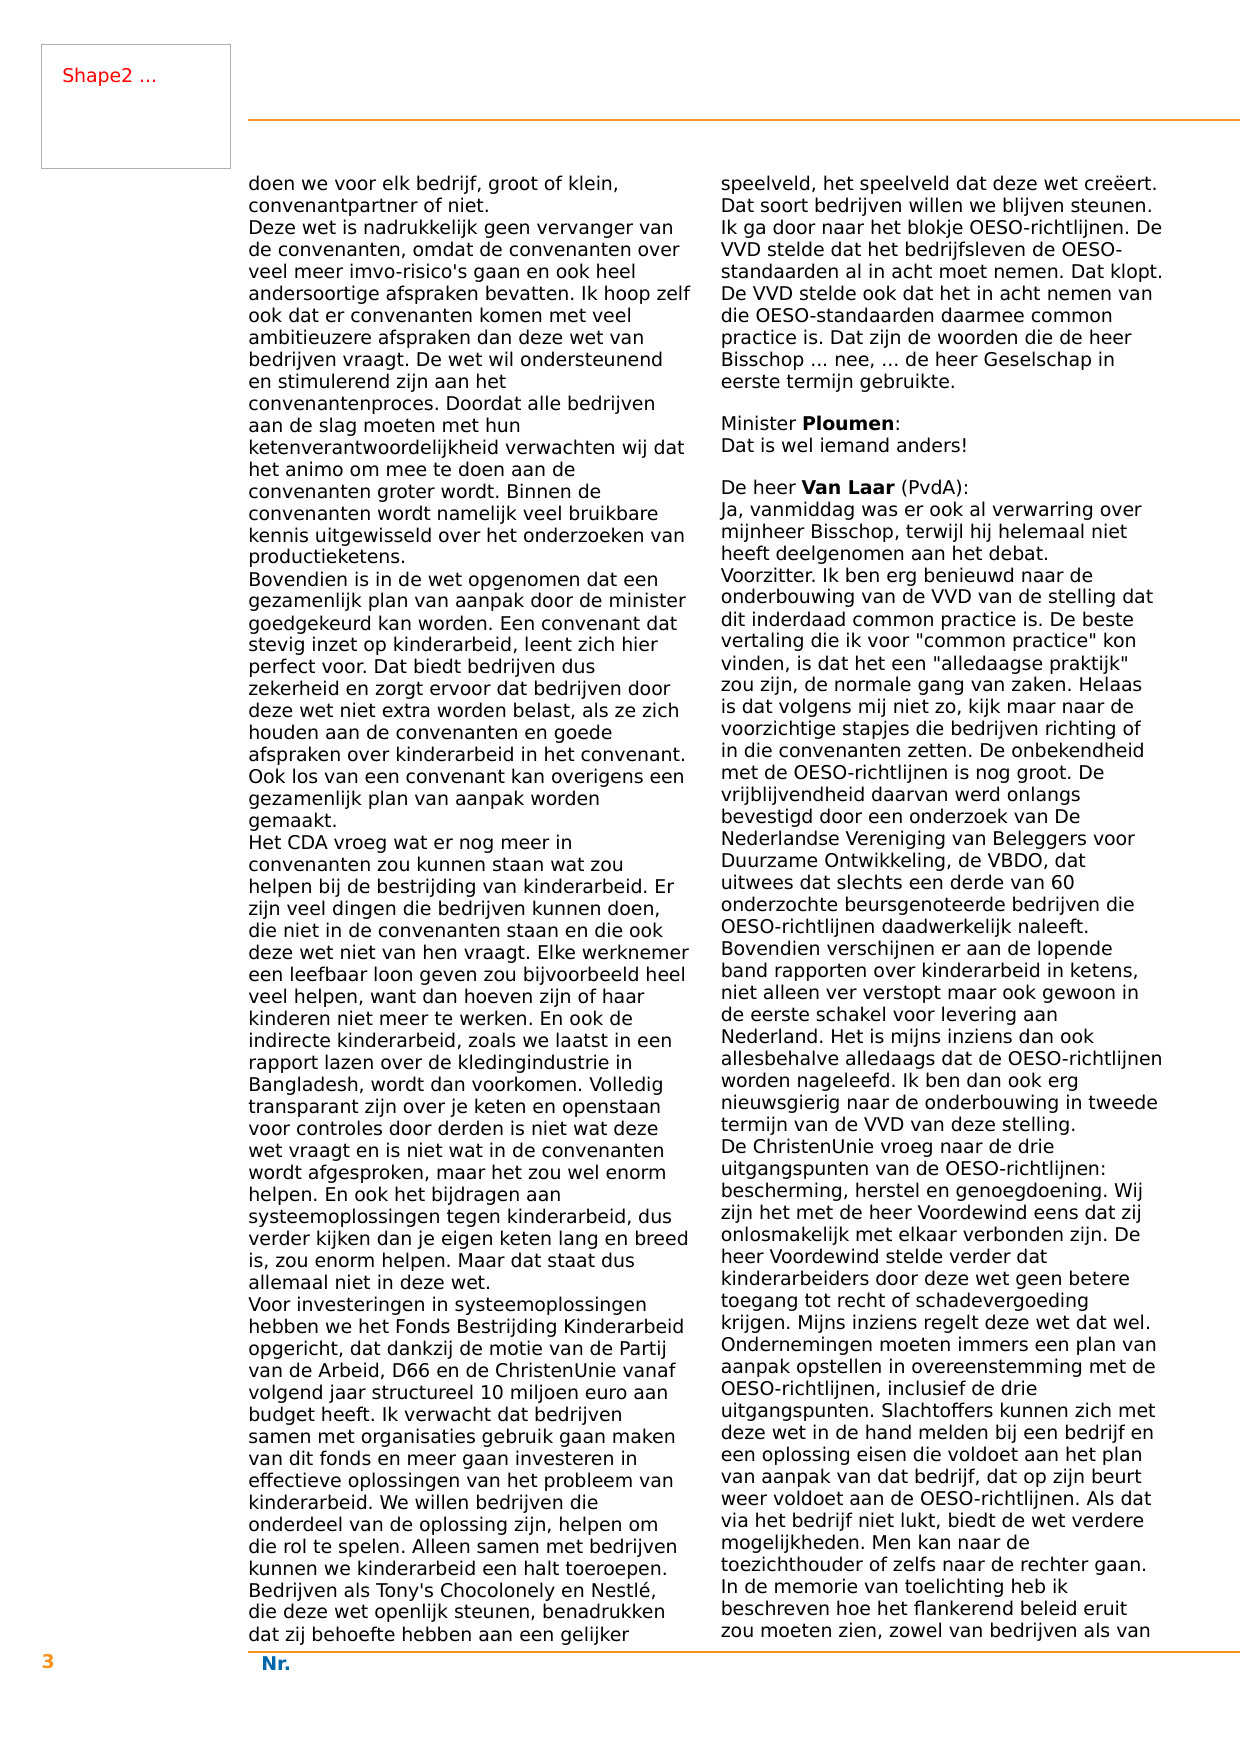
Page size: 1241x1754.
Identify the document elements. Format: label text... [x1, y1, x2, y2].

text De heer Van Laar (PvdA): [721, 477, 1163, 498]
text Minister Ploumen: [721, 413, 1163, 434]
text speelveld, het speelveld dat deze wet creëert. Dat soort bedrijven willen we blijven steunen. [721, 173, 1163, 217]
text De ChristenUnie vroeg naar de drie uitgangspunten van de OESO-richtlijnen: bescherming, herstel en genoegdoening. Wij zijn het met de heer Voordewind eens dat zij onlosmakelijk met elkaar verbonden zijn. De heer Voordewind stelde verder dat kinderarbeiders door deze wet geen betere toegang tot recht of schadevergoeding krijgen. Mijns inziens regelt deze wet dat wel. Ondernemingen moeten immers een plan van aanpak opstellen in overeenstemming met de OESO-richtlijnen, inclusief de drie uitgangspunten. Slachtoffers kunnen zich met deze wet in de hand melden bij een bedrijf en een oplossing eisen die voldoet aan het plan van aanpak van dat bedrijf, dat op zijn beurt weer voldoet aan de OESO-richtlijnen. Als dat via het bedrijf niet lukt, biedt de wet verdere mogelijkheden. Men kan naar de toezichthouder of zelfs naar de rechter gaan. In de memorie van toelichting heb ik beschreven hoe het flankerend beleid eruit zou moeten zien, zowel van bedrijven als van [721, 1136, 1163, 1641]
text Ik ga door naar het blokje OESO-richtlijnen. De VVD stelde dat het bedrijfsleven de OESO-standaarden al in acht moet nemen. Dat klopt. De VVD stelde ook dat het in acht nemen van die OESO-standaarden daarmee common practice is. Dat zijn de woorden die de heer Bisschop ... nee, ... de heer Geselschap in eerste termijn gebruikte. [721, 217, 1163, 393]
text Voor investeringen in systeemoplossingen hebben we het Fonds Bestrijding Kinderarbeid opgericht, dat dankzij de motie van de Partij van de Arbeid, D66 en de ChristenUnie vanaf volgend jaar structureel 10 miljoen euro aan budget heeft. Ik verwacht dat bedrijven samen met organisaties gebruik gaan maken van dit fonds en meer gaan investeren in effectieve oplossingen van het probleem van kinderarbeid. We willen bedrijven die onderdeel van de oplossing zijn, helpen om die rol te spelen. Alleen samen met bedrijven kunnen we kinderarbeid een halt toeroepen. Bedrijven als Tony's Chocolonely en Nestlé, die deze wet openlijk steunen, benadrukken dat zij behoefte hebben aan een gelijker [248, 1294, 691, 1645]
text Bovendien is in de wet opgenomen dat een gezamenlijk plan van aanpak door de minister goedgekeurd kan worden. Een convenant dat stevig inzet op kinderarbeid, leent zich hier perfect voor. Dat biedt bedrijven dus zekerheid en zorgt ervoor dat bedrijven door deze wet niet extra worden belast, als ze zich houden aan de convenanten en goede afspraken over kinderarbeid in het convenant. Ook los van een convenant kan overigens een gezamenlijk plan van aanpak worden gemaakt. [248, 568, 691, 832]
text Deze wet is nadrukkelijk geen vervanger van de convenanten, omdat de convenanten over veel meer imvo-risico's gaan en ook heel andersoortige afspraken bevatten. Ik hoop zelf ook dat er convenanten komen met veel ambitieuzere afspraken dan deze wet van bedrijven vraagt. De wet wil ondersteunend en stimulerend zijn aan het convenantenproces. Doordat alle bedrijven aan de slag moeten met hun ketenverantwoordelijkheid verwachten wij dat het animo om mee te doen aan de convenanten groter wordt. Binnen de convenanten wordt namelijk veel bruikbare kennis uitgewisseld over het onderzoeken van productieketens. [248, 217, 691, 568]
text Dat is wel iemand anders! [721, 434, 1163, 457]
text doen we voor elk bedrijf, groot of klein, convenantpartner of niet. [248, 173, 691, 217]
text Voorzitter. Ik ben erg benieuwd naar de onderbouwing van de VVD van de stelling dat dit inderdaad common practice is. De beste vertaling die ik voor "common practice" kon vinden, is dat het een "alledaagse praktijk" zou zijn, de normale gang van zaken. Helaas is dat volgens mij niet zo, kijk maar naar de voorzichtige stapjes die bedrijven richting of in die convenanten zetten. De onbekendheid met de OESO-richtlijnen is nog groot. De vrijblijvendheid daarvan werd onlangs bevestigd door een onderzoek van De Nederlandse Vereniging van Beleggers voor Duurzame Ontwikkeling, de VBDO, dat uitwees dat slechts een derde van 60 onderzochte beursgenoteerde bedrijven die OESO-richtlijnen daadwerkelijk naleeft. Bovendien verschijnen er aan de lopende band rapporten over kinderarbeid in ketens, niet alleen ver verstopt maar ook gewoon in de eerste schakel voor levering aan Nederland. Het is mijns inziens dan ook allesbehalve alledaags dat de OESO-richtlijnen worden nageleefd. Ik ben dan ook erg nieuwsgierig naar de onderbouwing in tweede termijn van de VVD van deze stelling. [721, 564, 1163, 1136]
text Het CDA vroeg wat er nog meer in convenanten zou kunnen staan wat zou helpen bij de bestrijding van kinderarbeid. Er zijn veel dingen die bedrijven kunnen doen, die niet in de convenanten staan en die ook deze wet niet van hen vraagt. Elke werknemer een leefbaar loon geven zou bijvoorbeeld heel veel helpen, want dan hoeven zijn of haar kinderen niet meer te werken. En ook de indirecte kinderarbeid, zoals we laatst in een rapport lazen over de kledingindustrie in Bangladesh, wordt dan voorkomen. Volledig transparant zijn over je keten en openstaan voor controles door derden is niet wat deze wet vraagt en is niet wat in de convenanten wordt afgesproken, maar het zou wel enorm helpen. En ook het bijdragen aan systeemoplossingen tegen kinderarbeid, dus verder kijken dan je eigen keten lang en breed is, zou enorm helpen. Maar dat staat dus allemaal niet in deze wet. [248, 832, 691, 1294]
text Ja, vanmiddag was er ook al verwarring over mijnheer Bisschop, terwijl hij helemaal niet heeft deelgenomen aan het debat. [721, 498, 1163, 564]
